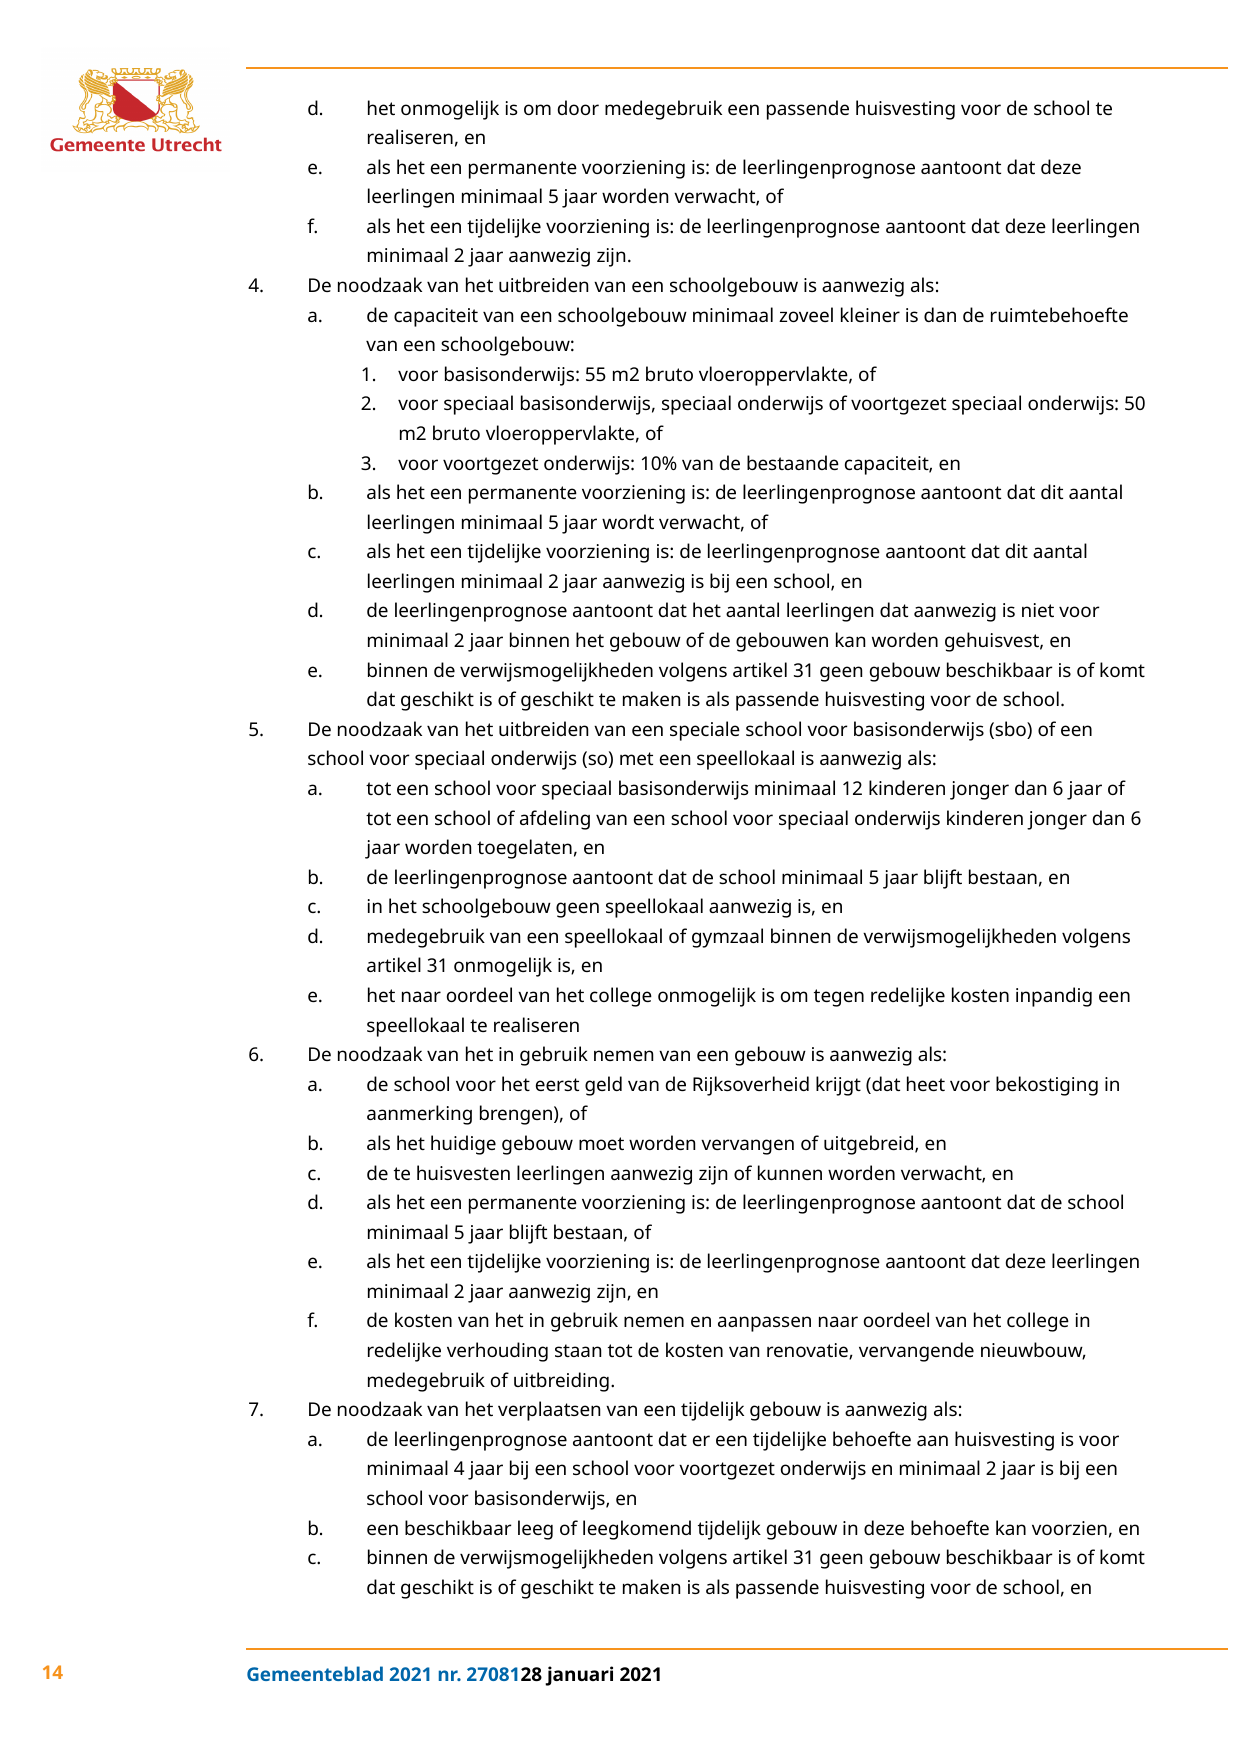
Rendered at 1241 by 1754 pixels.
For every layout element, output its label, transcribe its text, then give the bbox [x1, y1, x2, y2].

list De noodzaak van het in gebruik nemen van een gebouw is aanwezig als: [248, 1041, 1152, 1067]
list als het een permanente voorziening is: de leerlingenprognose aantoont dat dit aantal leerlingen minimaal 5 jaar wordt verwacht, of [307, 479, 1152, 535]
list voor speciaal basisonderwijs, speciaal onderwijs of voortgezet speciaal onderwijs: 50 m2 bruto vloeroppervlakte, of [361, 391, 1152, 446]
list De noodzaak van het verplaatsen van een tijdelijk gebouw is aanwezig als: [248, 1396, 1152, 1422]
list de te huisvesten leerlingen aanwezig zijn of kunnen worden verwacht, en [307, 1160, 1152, 1186]
list de school voor het eerst geld van de Rijksoverheid krijgt (dat heet voor bekostiging in aanmerking brengen), of [307, 1071, 1152, 1126]
list het naar oordeel van het college onmogelijk is om tegen redelijke kosten inpandig een speellokaal te realiseren [307, 982, 1152, 1038]
list als het een tijdelijke voorziening is: de leerlingenprognose aantoont dat dit aantal leerlingen minimaal 2 jaar aanwezig is bij een school, en [307, 538, 1152, 594]
list als het een tijdelijke voorziening is: de leerlingenprognose aantoont dat deze leerlingen minimaal 2 jaar aanwezig zijn, en [307, 1248, 1152, 1304]
list voor voortgezet onderwijs: 10% van de bestaande capaciteit, en [361, 450, 1152, 476]
list de leerlingenprognose aantoont dat het aantal leerlingen dat aanwezig is niet voor minimaal 2 jaar binnen het gebouw of de gebouwen kan worden gehuisvest, en [307, 598, 1152, 653]
list binnen de verwijsmogelijkheden volgens artikel 31 geen gebouw beschikbaar is of komt dat geschikt is of geschikt te maken is als passende huisvesting voor de school, en [307, 1544, 1152, 1600]
list binnen de verwijsmogelijkheden volgens artikel 31 geen gebouw beschikbaar is of komt dat geschikt is of geschikt te maken is als passende huisvesting voor de school. [307, 657, 1152, 712]
list als het een permanente voorziening is: de leerlingenprognose aantoont dat deze leerlingen minimaal 5 jaar worden verwacht, of [307, 154, 1152, 209]
list de kosten van het in gebruik nemen en aanpassen naar oordeel van het college in redelijke verhouding staan tot de kosten van renovatie, vervangende nieuwbouw, medegebruik of uitbreiding. [307, 1308, 1152, 1393]
list de leerlingenprognose aantoont dat er een tijdelijke behoefte aan huisvesting is voor minimaal 4 jaar bij een school voor voortgezet onderwijs en minimaal 2 jaar is bij een school voor basisonderwijs, en [307, 1426, 1152, 1511]
list als het huidige gebouw moet worden vervangen of uitgebreid, en [307, 1130, 1152, 1156]
list als het een permanente voorziening is: de leerlingenprognose aantoont dat de school minimaal 5 jaar blijft bestaan, of [307, 1189, 1152, 1245]
list medegebruik van een speellokaal of gymzaal binnen de verwijsmogelijkheden volgens artikel 31 onmogelijk is, en [307, 923, 1152, 978]
list voor basisonderwijs: 55 m2 bruto vloeroppervlakte, of [361, 361, 1152, 387]
list tot een school voor speciaal basisonderwijs minimaal 12 kinderen jonger dan 6 jaar of tot een school of afdeling van een school voor speciaal onderwijs kinderen jonger dan 6 jaar worden toegelaten, en [307, 775, 1152, 860]
list de capaciteit van een schoolgebouw minimaal zoveel kleiner is dan de ruimtebehoefte van een schoolgebouw: [307, 302, 1152, 357]
list De noodzaak van het uitbreiden van een schoolgebouw is aanwezig als: [248, 272, 1152, 298]
list De noodzaak van het uitbreiden van een speciale school voor basisonderwijs (sbo) of een school voor speciaal onderwijs (so) met een speellokaal is aanwezig als: [248, 716, 1152, 771]
list als het een tijdelijke voorziening is: de leerlingenprognose aantoont dat deze leerlingen minimaal 2 jaar aanwezig zijn. [307, 213, 1152, 268]
list een beschikbaar leeg of leegkomend tijdelijk gebouw in deze behoefte kan voorzien, en [307, 1515, 1152, 1541]
list het onmogelijk is om door medegebruik een passende huisvesting voor de school te realiseren, en [307, 95, 1152, 150]
picture [41, 47, 231, 172]
list in het schoolgebouw geen speellokaal aanwezig is, en [307, 893, 1152, 919]
list de leerlingenprognose aantoont dat de school minimaal 5 jaar blijft bestaan, en [307, 864, 1152, 890]
